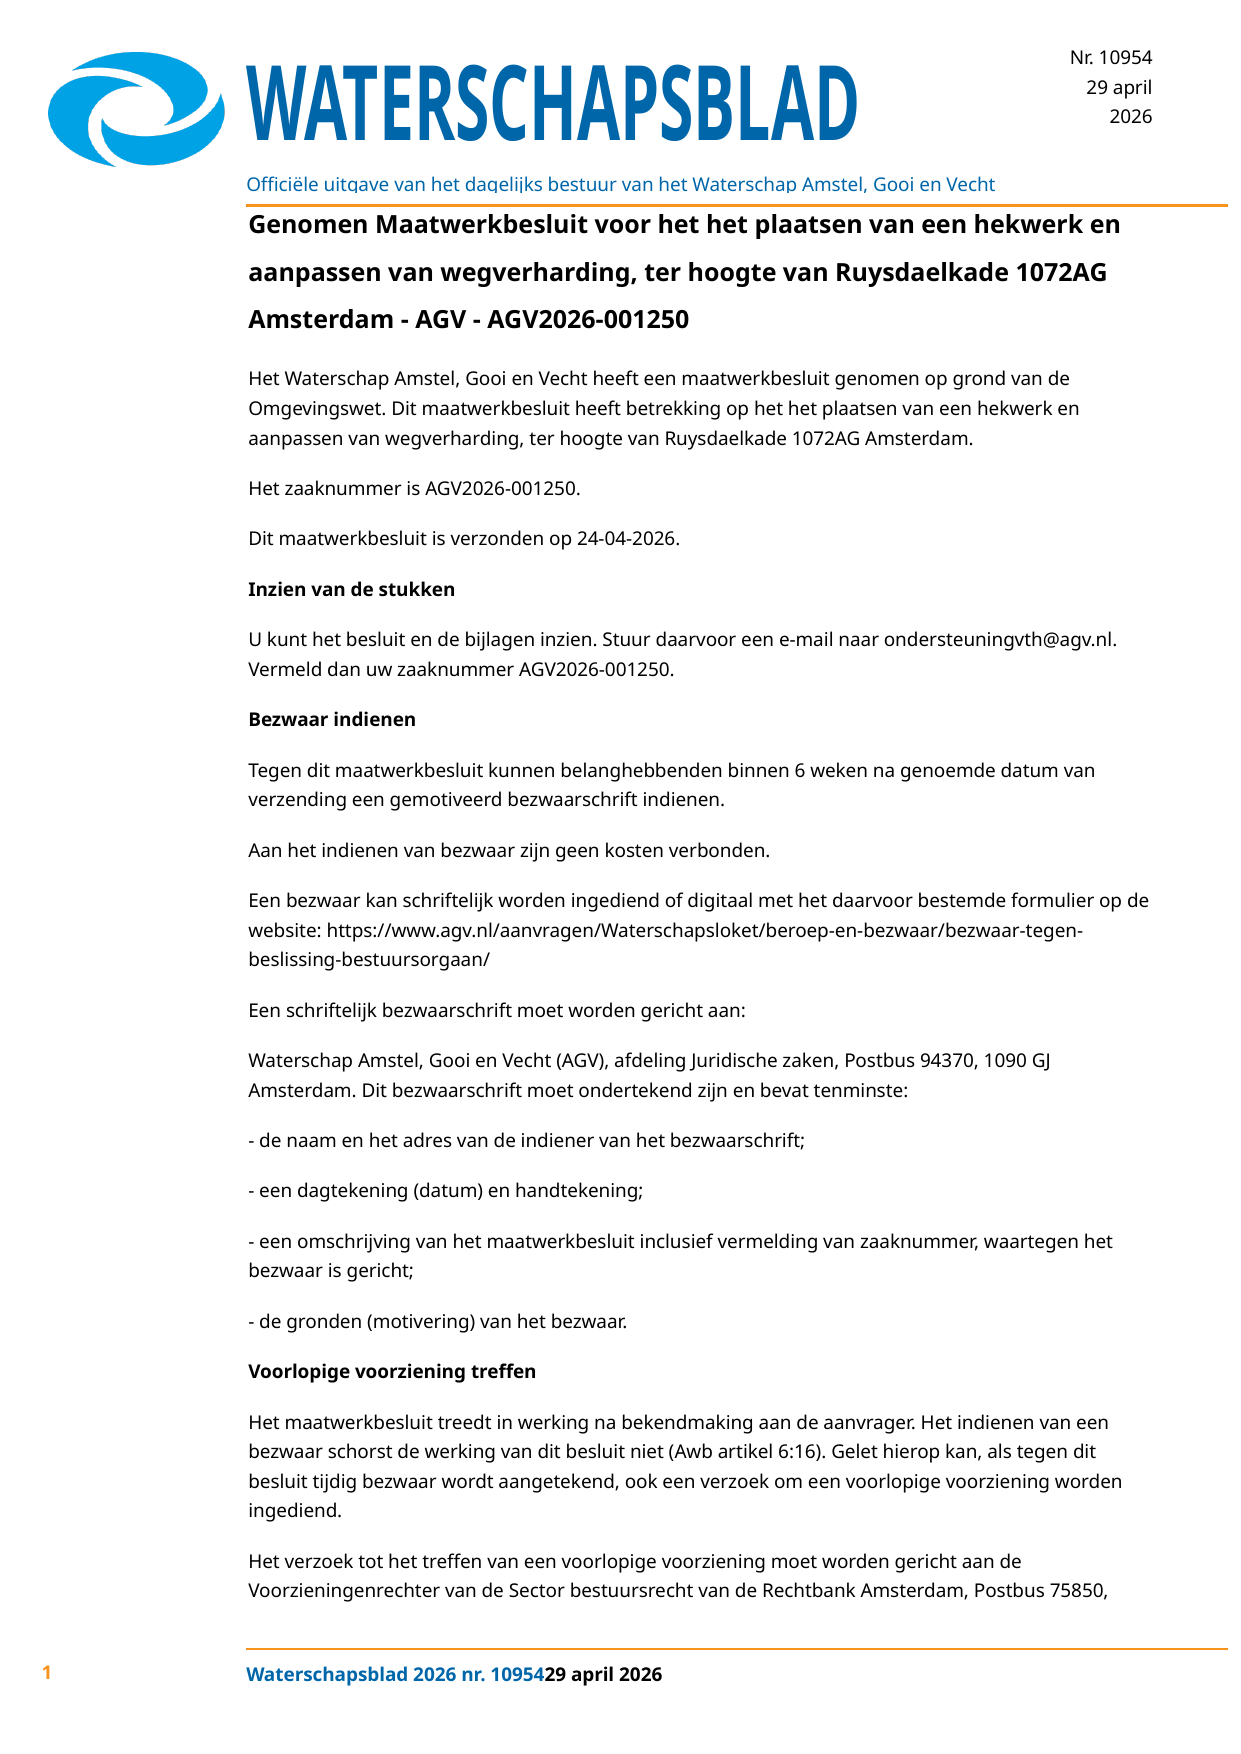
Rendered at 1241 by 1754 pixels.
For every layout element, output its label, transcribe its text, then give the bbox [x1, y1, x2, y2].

text Dit maatwerkbesluit is verzonden op 24-04-2026. [248, 526, 1152, 551]
text Waterschap Amstel, Gooi en Vecht (AGV), afdeling Juridische zaken, Postbus 94370, 1090 GJ Amsterdam. Dit bezwaarschrift moet ondertekend zijn en bevat tenminste: [248, 1047, 1152, 1102]
text - een omschrijving van het maatwerkbesluit inclusief vermelding van zaaknummer, waartegen het bezwaar is gericht; [248, 1228, 1152, 1283]
picture [41, 47, 231, 172]
text Voorlopige voorziening treffen [248, 1358, 1152, 1384]
text Genomen Maatwerkbesluit voor het het plaatsen van een hekwerk en aanpassen van wegverharding, ter hoogte van Ruysdaelkade 1072AG Amsterdam - AGV - AGV2026-001250 [248, 207, 1152, 336]
text - de naam en het adres van de indiener van het bezwaarschrift; [248, 1127, 1152, 1153]
text Bezwaar indienen [248, 706, 1152, 732]
text U kunt het besluit en de bijlagen inzien. Stuur daarvoor een e-mail naar ondersteuningvth@agv.nl. Vermeld dan uw zaaknummer AGV2026-001250. [248, 626, 1152, 682]
text Een bezwaar kan schriftelijk worden ingediend of digitaal met het daarvoor bestemde formulier op de website: https://www.agv.nl/aanvragen/Waterschapsloket/beroep-en-bezwaar/bezwaar-tegen-beslissing-bestuursorgaan/ [248, 887, 1152, 972]
text Inzien van de stukken [248, 576, 1152, 602]
text - de gronden (motivering) van het bezwaar. [248, 1308, 1152, 1334]
text Het maatwerkbesluit treedt in werking na bekendmaking aan de aanvrager. Het indienen van een bezwaar schorst de werking van dit besluit niet (Awb artikel 6:16). Gelet hierop kan, als tegen dit besluit tijdig bezwaar wordt aangetekend, ook een verzoek om een voorlopige voorziening worden ingediend. [248, 1409, 1152, 1523]
text Het zaaknummer is AGV2026-001250. [248, 475, 1152, 501]
text Aan het indienen van bezwaar zijn geen kosten verbonden. [248, 837, 1152, 862]
text Tegen dit maatwerkbesluit kunnen belanghebbenden binnen 6 weken na genoemde datum van verzending een gemotiveerd bezwaarschrift indienen. [248, 757, 1152, 812]
text Een schriftelijk bezwaarschrift moet worden gericht aan: [248, 997, 1152, 1022]
text Het Waterschap Amstel, Gooi en Vecht heeft een maatwerkbesluit genomen op grond van de Omgevingswet. Dit maatwerkbesluit heeft betrekking op het het plaatsen van een hekwerk en aanpassen van wegverharding, ter hoogte van Ruysdaelkade 1072AG Amsterdam. [248, 366, 1152, 450]
text - een dagtekening (datum) en handtekening; [248, 1178, 1152, 1203]
text Het verzoek tot het treffen van een voorlopige voorziening moet worden gericht aan de Voorzieningenrechter van de Sector bestuursrecht van de Rechtbank Amsterdam, Postbus 75850, [248, 1548, 1152, 1603]
